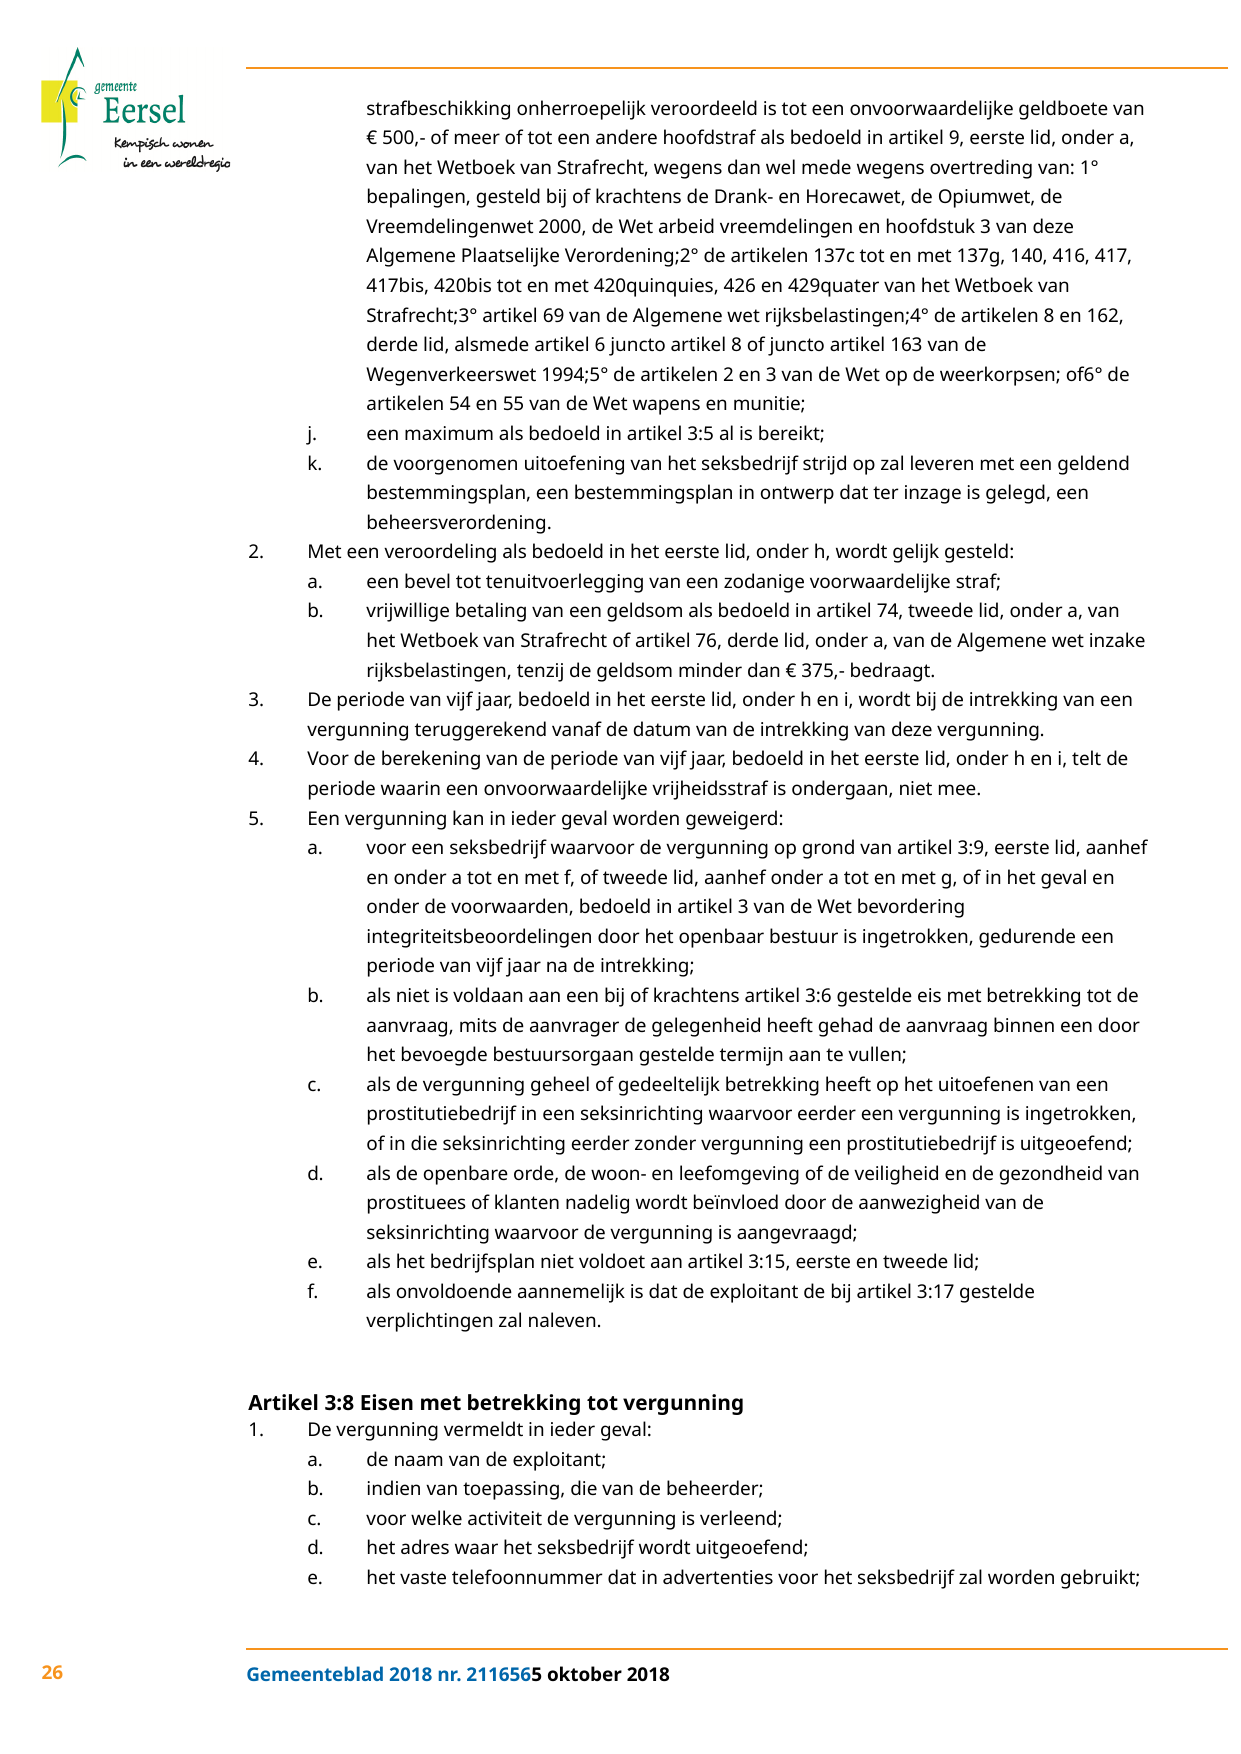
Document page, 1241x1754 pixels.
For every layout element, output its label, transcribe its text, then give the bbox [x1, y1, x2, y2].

list indien van toepassing, die van de beheerder; [307, 1475, 1152, 1501]
list de voorgenomen uitoefening van het seksbedrijf strijd op zal leveren met een geldend bestemmingsplan, een bestemmingsplan in ontwerp dat ter inzage is gelegd, een beheersverordening. [307, 450, 1152, 535]
list een maximum als bedoeld in artikel 3:5 al is bereikt; [307, 420, 1152, 446]
list als het bedrijfsplan niet voldoet aan artikel 3:15, eerste en tweede lid; [307, 1248, 1152, 1274]
list Een vergunning kan in ieder geval worden geweigerd: [248, 805, 1152, 831]
list een bevel tot tenuitvoerlegging van een zodanige voorwaardelijke straf; [307, 568, 1152, 594]
list als de vergunning geheel of gedeeltelijk betrekking heeft op het uitoefenen van een prostitutiebedrijf in een seksinrichting waarvoor eerder een vergunning is ingetrokken, of in die seksinrichting eerder zonder vergunning een prostitutiebedrijf is uitgeoefend; [307, 1071, 1152, 1156]
list voor een seksbedrijf waarvoor de vergunning op grond van artikel 3:9, eerste lid, aanhef en onder a tot en met f, of tweede lid, aanhef onder a tot en met g, of in het geval en onder de voorwaarden, bedoeld in artikel 3 van de Wet bevordering integriteitsbeoordelingen door het openbaar bestuur is ingetrokken, gedurende een periode van vijf jaar na de intrekking; [307, 834, 1152, 978]
list strafbeschikking onherroepelijk veroordeeld is tot een onvoorwaardelijke geldboete van € 500,- of meer of tot een andere hoofdstraf als bedoeld in artikel 9, eerste lid, onder a, van het Wetboek van Strafrecht, wegens dan wel mede wegens overtreding van: 1° bepalingen, gesteld bij of krachtens de Drank- en Horecawet, de Opiumwet, de Vreemdelingenwet 2000, de Wet arbeid vreemdelingen en hoofdstuk 3 van deze Algemene Plaatselijke Verordening;2° de artikelen 137c tot en met 137g, 140, 416, 417, 417bis, 420bis tot en met 420quinquies, 426 en 429quater van het Wetboek van Strafrecht;3° artikel 69 van de Algemene wet rijksbelastingen;4° de artikelen 8 en 162, derde lid, alsmede artikel 6 juncto artikel 8 of juncto artikel 163 van de Wegenverkeerswet 1994;5° de artikelen 2 en 3 van de Wet op de weerkorpsen; of6° de artikelen 54 en 55 van de Wet wapens en munitie; [307, 95, 1152, 416]
list vrijwillige betaling van een geldsom als bedoeld in artikel 74, tweede lid, onder a, van het Wetboek van Strafrecht of artikel 76, derde lid, onder a, van de Algemene wet inzake rijksbelastingen, tenzij de geldsom minder dan € 375,- bedraagt. [307, 598, 1152, 683]
list als onvoldoende aannemelijk is dat de exploitant de bij artikel 3:17 gestelde verplichtingen zal naleven. [307, 1278, 1152, 1333]
list Voor de berekening van de periode van vijf jaar, bedoeld in het eerste lid, onder h en i, telt de periode waarin een onvoorwaardelijke vrijheidsstraf is ondergaan, niet mee. [248, 746, 1152, 801]
list het adres waar het seksbedrijf wordt uitgeoefend; [307, 1534, 1152, 1560]
text Artikel 3:8 Eisen met betrekking tot vergunning [248, 1388, 1152, 1416]
picture [41, 47, 231, 172]
list als de openbare orde, de woon- en leefomgeving of de veiligheid en de gezondheid van prostituees of klanten nadelig wordt beïnvloed door de aanwezigheid van de seksinrichting waarvoor de vergunning is aangevraagd; [307, 1160, 1152, 1245]
list als niet is voldaan aan een bij of krachtens artikel 3:6 gestelde eis met betrekking tot de aanvraag, mits de aanvrager de gelegenheid heeft gehad de aanvraag binnen een door het bevoegde bestuursorgaan gestelde termijn aan te vullen; [307, 982, 1152, 1067]
list het vaste telefoonnummer dat in advertenties voor het seksbedrijf zal worden gebruikt; [307, 1564, 1152, 1590]
list de naam van de exploitant; [307, 1446, 1152, 1471]
list De periode van vijf jaar, bedoeld in het eerste lid, onder h en i, wordt bij de intrekking van een vergunning teruggerekend vanaf de datum van de intrekking van deze vergunning. [248, 686, 1152, 742]
list voor welke activiteit de vergunning is verleend; [307, 1505, 1152, 1531]
list Met een veroordeling als bedoeld in het eerste lid, onder h, wordt gelijk gesteld: [248, 538, 1152, 564]
list De vergunning vermeldt in ieder geval: [248, 1416, 1152, 1442]
